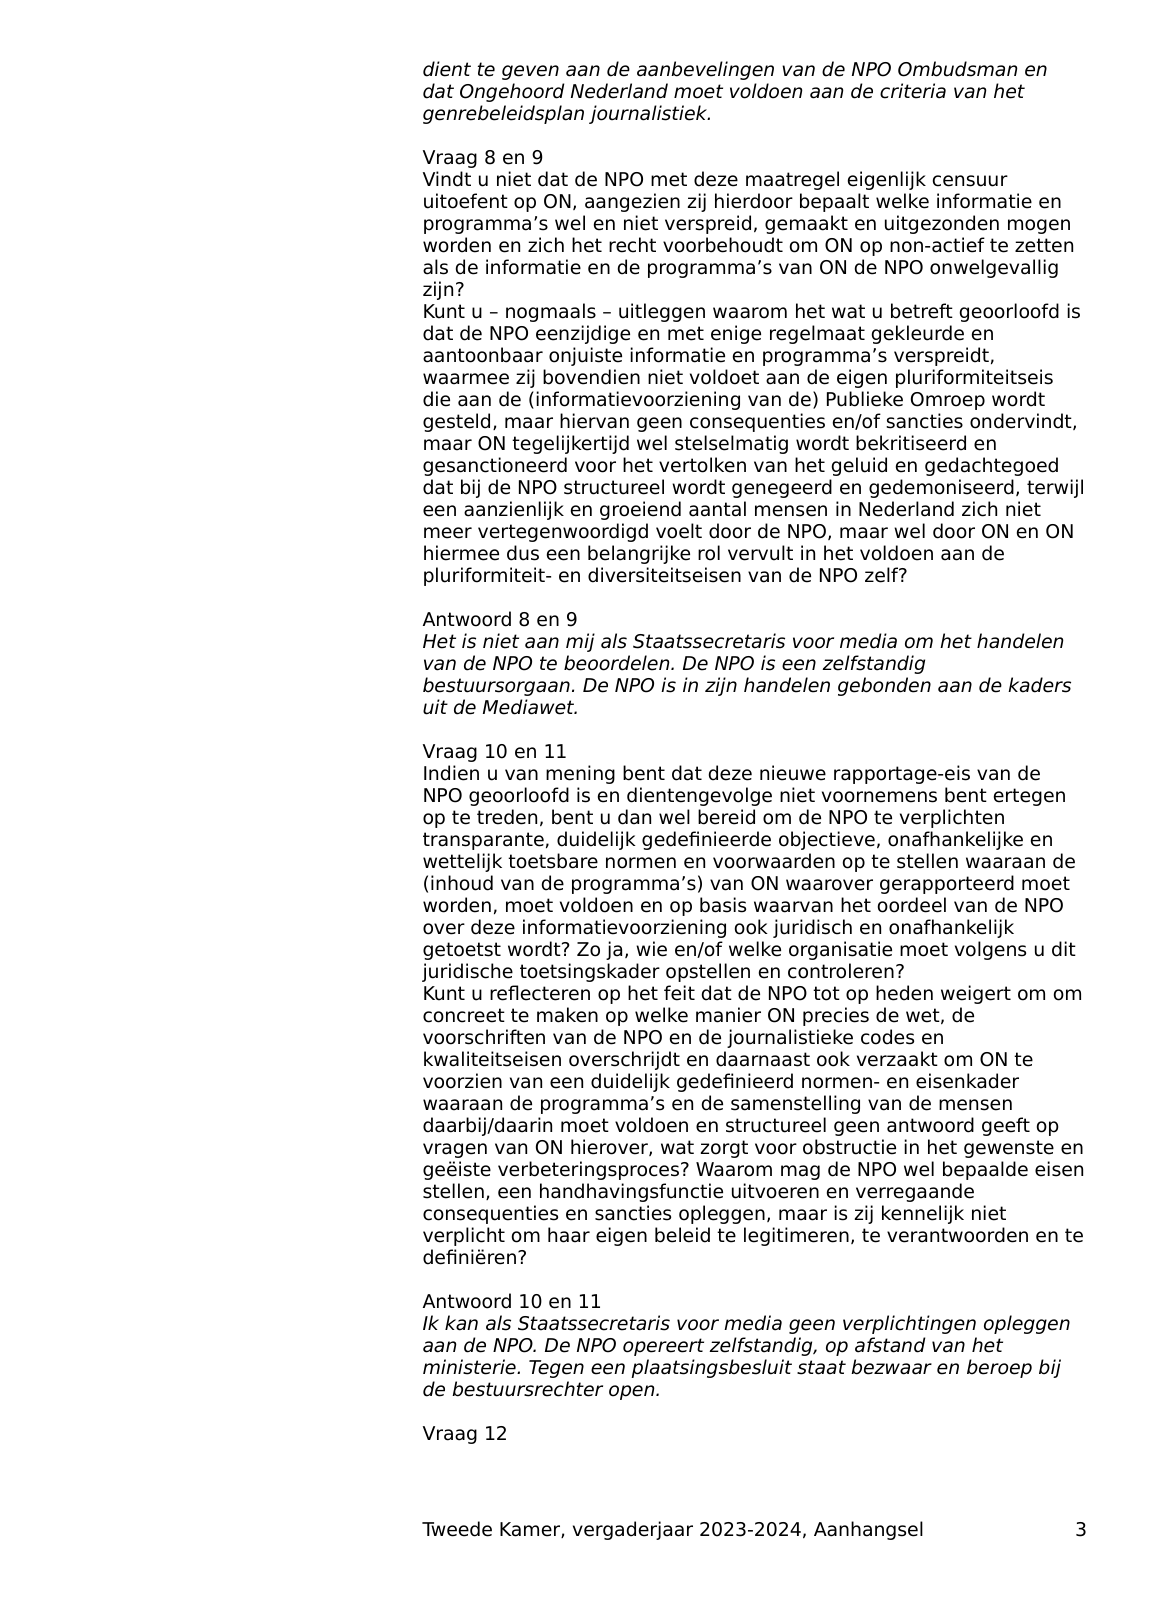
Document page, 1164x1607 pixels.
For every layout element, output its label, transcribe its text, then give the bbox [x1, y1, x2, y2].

text Antwoord 8 en 9 [422, 609, 1087, 631]
text Vraag 12 [422, 1423, 1087, 1445]
text Vraag 8 en 9 [422, 147, 1087, 169]
text Vraag 10 en 11 [422, 741, 1087, 763]
text Kunt u reflecteren op het feit dat de NPO tot op heden weigert om om concreet te maken op welke manier ON precies de wet, de voorschriften van de NPO en de journalistieke codes en kwaliteitseisen overschrijdt en daarnaast ook verzaakt om ON te voorzien van een duidelijk gedefinieerd normen- en eisenkader waaraan de programma’s en de samenstelling van de mensen daarbij/daarin moet voldoen en structureel geen antwoord geeft op vragen van ON hierover, wat zorgt voor obstructie in het gewenste en geëiste verbeteringsproces? Waarom mag de NPO wel bepaalde eisen stellen, een handhavingsfunctie uitvoeren en verregaande consequenties en sancties opleggen, maar is zij kennelijk niet verplicht om haar eigen beleid te legitimeren, te verantwoorden en te definiëren? [422, 983, 1087, 1268]
text Indien u van mening bent dat deze nieuwe rapportage-eis van de NPO geoorloofd is en dientengevolge niet voornemens bent ertegen op te treden, bent u dan wel bereid om de NPO te verplichten transparante, duidelijk gedefinieerde objectieve, onafhankelijke en wettelijk toetsbare normen en voorwaarden op te stellen waaraan de (inhoud van de programma’s) van ON waarover gerapporteerd moet worden, moet voldoen en op basis waarvan het oordeel van de NPO over deze informatievoorziening ook juridisch en onafhankelijk getoetst wordt? Zo ja, wie en/of welke organisatie moet volgens u dit juridische toetsingskader opstellen en controleren? [422, 763, 1087, 983]
text dient te geven aan de aanbevelingen van de NPO Ombudsman en dat Ongehoord Nederland moet voldoen aan de criteria van het genrebeleidsplan journalistiek. [422, 59, 1087, 125]
text Ik kan als Staatssecretaris voor media geen verplichtingen opleggen aan de NPO. De NPO opereert zelfstandig, op afstand van het ministerie. Tegen een plaatsingsbesluit staat bezwaar en beroep bij de bestuursrechter open. [422, 1313, 1087, 1401]
text Het is niet aan mij als Staatssecretaris voor media om het handelen van de NPO te beoordelen. De NPO is een zelfstandig bestuursorgaan. De NPO is in zijn handelen gebonden aan de kaders uit de Mediawet. [422, 631, 1087, 719]
text Vindt u niet dat de NPO met deze maatregel eigenlijk censuur uitoefent op ON, aangezien zij hierdoor bepaalt welke informatie en programma’s wel en niet verspreid, gemaakt en uitgezonden mogen worden en zich het recht voorbehoudt om ON op non-actief te zetten als de informatie en de programma’s van ON de NPO onwelgevallig zijn? [422, 169, 1087, 301]
text Antwoord 10 en 11 [422, 1291, 1087, 1313]
text Kunt u – nogmaals – uitleggen waarom het wat u betreft geoorloofd is dat de NPO eenzijdige en met enige regelmaat gekleurde en aantoonbaar onjuiste informatie en programma’s verspreidt, waarmee zij bovendien niet voldoet aan de eigen pluriformiteitseis die aan de (informatievoorziening van de) Publieke Omroep wordt gesteld, maar hiervan geen consequenties en/of sancties ondervindt, maar ON tegelijkertijd wel stelselmatig wordt bekritiseerd en gesanctioneerd voor het vertolken van het geluid en gedachtegoed dat bij de NPO structureel wordt genegeerd en gedemoniseerd, terwijl een aanzienlijk en groeiend aantal mensen in Nederland zich niet meer vertegenwoordigd voelt door de NPO, maar wel door ON en ON hiermee dus een belangrijke rol vervult in het voldoen aan de pluriformiteit- en diversiteitseisen van de NPO zelf? [422, 301, 1087, 587]
